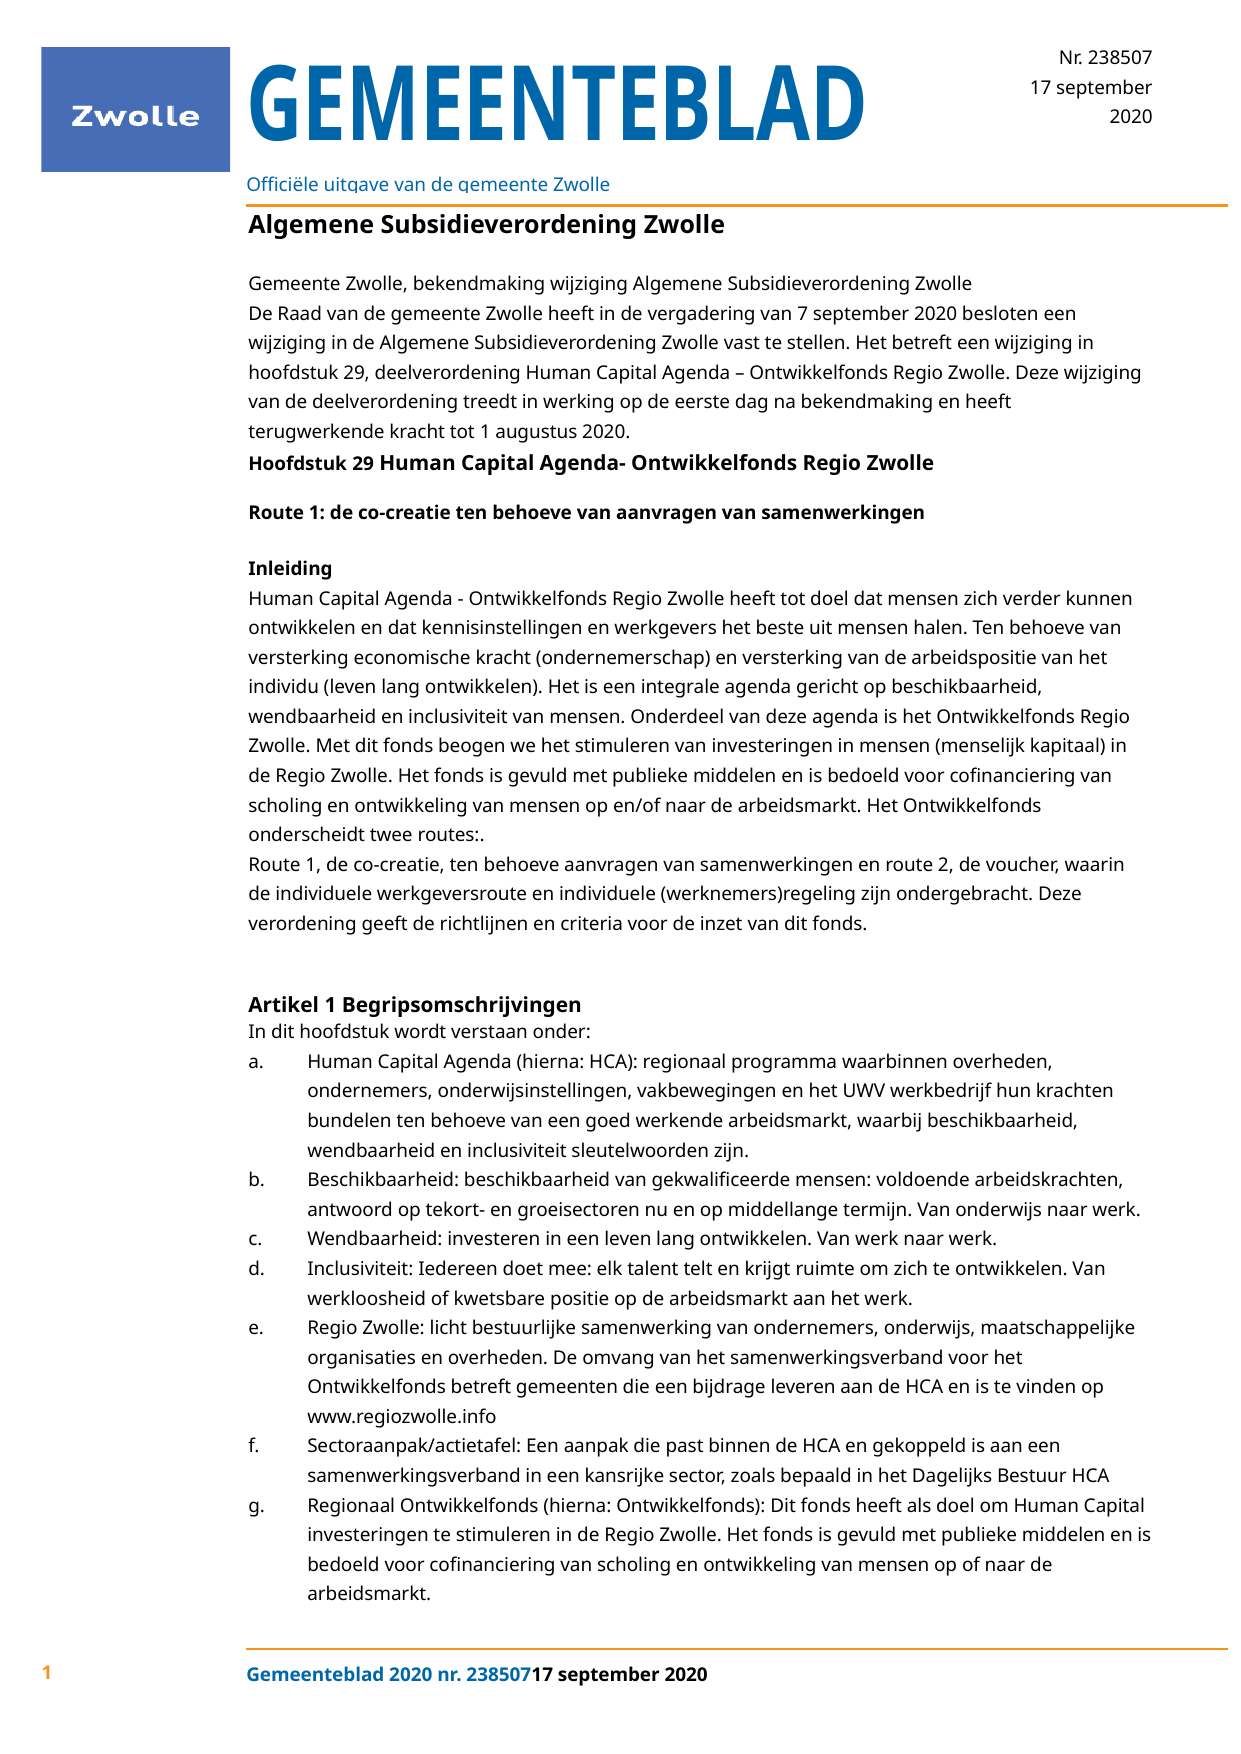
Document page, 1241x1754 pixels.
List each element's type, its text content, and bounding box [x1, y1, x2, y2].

text Hoofdstuk 29 Human Capital Agenda- Ontwikkelfonds Regio Zwolle [248, 448, 1152, 476]
text Artikel 1 Begripsomschrijvingen [248, 990, 1152, 1018]
list Wendbaarheid: investeren in een leven lang ontwikkelen. Van werk naar werk. [248, 1226, 1152, 1251]
text Route 1: de co-creatie ten behoeve van aanvragen van samenwerkingen [248, 497, 1152, 526]
text Route 1, de co-creatie, ten behoeve aanvragen van samenwerkingen en route 2, de voucher, waarin de individuele werkgeversroute en individuele (werknemers)regeling zijn ondergebracht. Deze verordening geeft de richtlijnen en criteria voor de inzet van dit fonds. [248, 851, 1152, 936]
text De Raad van de gemeente Zwolle heeft in de vergadering van 7 september 2020 besloten een wijziging in de Algemene Subsidieverordening Zwolle vast te stellen. Het betreft een wijziging in hoofdstuk 29, deelverordening Human Capital Agenda – Ontwikkelfonds Regio Zwolle. Deze wijziging van de deelverordening treedt in werking op de eerste dag na bekendmaking en heeft terugwerkende kracht tot 1 augustus 2020. [248, 300, 1152, 444]
list Inclusiviteit: Iedereen doet mee: elk talent telt en krijgt ruimte om zich te ontwikkelen. Van werkloosheid of kwetsbare positie op de arbeidsmarkt aan het werk. [248, 1255, 1152, 1311]
list Regio Zwolle: licht bestuurlijke samenwerking van ondernemers, onderwijs, maatschappelijke organisaties en overheden. De omvang van het samenwerkingsverband voor het Ontwikkelfonds betreft gemeenten die een bijdrage leveren aan de HCA en is te vinden op www.regiozwolle.info [248, 1314, 1152, 1429]
text Human Capital Agenda - Ontwikkelfonds Regio Zwolle heeft tot doel dat mensen zich verder kunnen ontwikkelen en dat kennisinstellingen en werkgevers het beste uit mensen halen. Ten behoeve van versterking economische kracht (ondernemerschap) en versterking van de arbeidspositie van het individu (leven lang ontwikkelen). Het is een integrale agenda gericht op beschikbaarheid, wendbaarheid en inclusiviteit van mensen. Onderdeel van deze agenda is het Ontwikkelfonds Regio Zwolle. Met dit fonds beogen we het stimuleren van investeringen in mensen (menselijk kapitaal) in de Regio Zwolle. Het fonds is gevuld met publieke middelen en is bedoeld voor cofinanciering van scholing en ontwikkeling van mensen op en/of naar de arbeidsmarkt. Het Ontwikkelfonds onderscheidt twee routes:. [248, 585, 1152, 847]
text Gemeente Zwolle, bekendmaking wijziging Algemene Subsidieverordening Zwolle [248, 270, 1152, 296]
picture [41, 47, 231, 172]
list Beschikbaarheid: beschikbaarheid van gekwalificeerde mensen: voldoende arbeidskrachten, antwoord op tekort- en groeisectoren nu en op middellange termijn. Van onderwijs naar werk. [248, 1166, 1152, 1222]
list Sectoraanpak/actietafel: Een aanpak die past binnen de HCA en gekoppeld is aan een samenwerkingsverband in een kansrijke sector, zoals bepaald in het Dagelijks Bestuur HCA [248, 1433, 1152, 1488]
list Human Capital Agenda (hierna: HCA): regionaal programma waarbinnen overheden, ondernemers, onderwijsinstellingen, vakbewegingen en het UWV werkbedrijf hun krachten bundelen ten behoeve van een goed werkende arbeidsmarkt, waarbij beschikbaarheid, wendbaarheid en inclusiviteit sleutelwoorden zijn. [248, 1048, 1152, 1163]
text Algemene Subsidieverordening Zwolle [248, 207, 1152, 241]
text Inleiding [248, 555, 1152, 581]
list Regionaal Ontwikkelfonds (hierna: Ontwikkelfonds): Dit fonds heeft als doel om Human Capital investeringen te stimuleren in de Regio Zwolle. Het fonds is gevuld met publieke middelen en is bedoeld voor cofinanciering van scholing en ontwikkeling van mensen op of naar de arbeidsmarkt. [248, 1492, 1152, 1606]
text In dit hoofdstuk wordt verstaan onder: [248, 1018, 1152, 1044]
